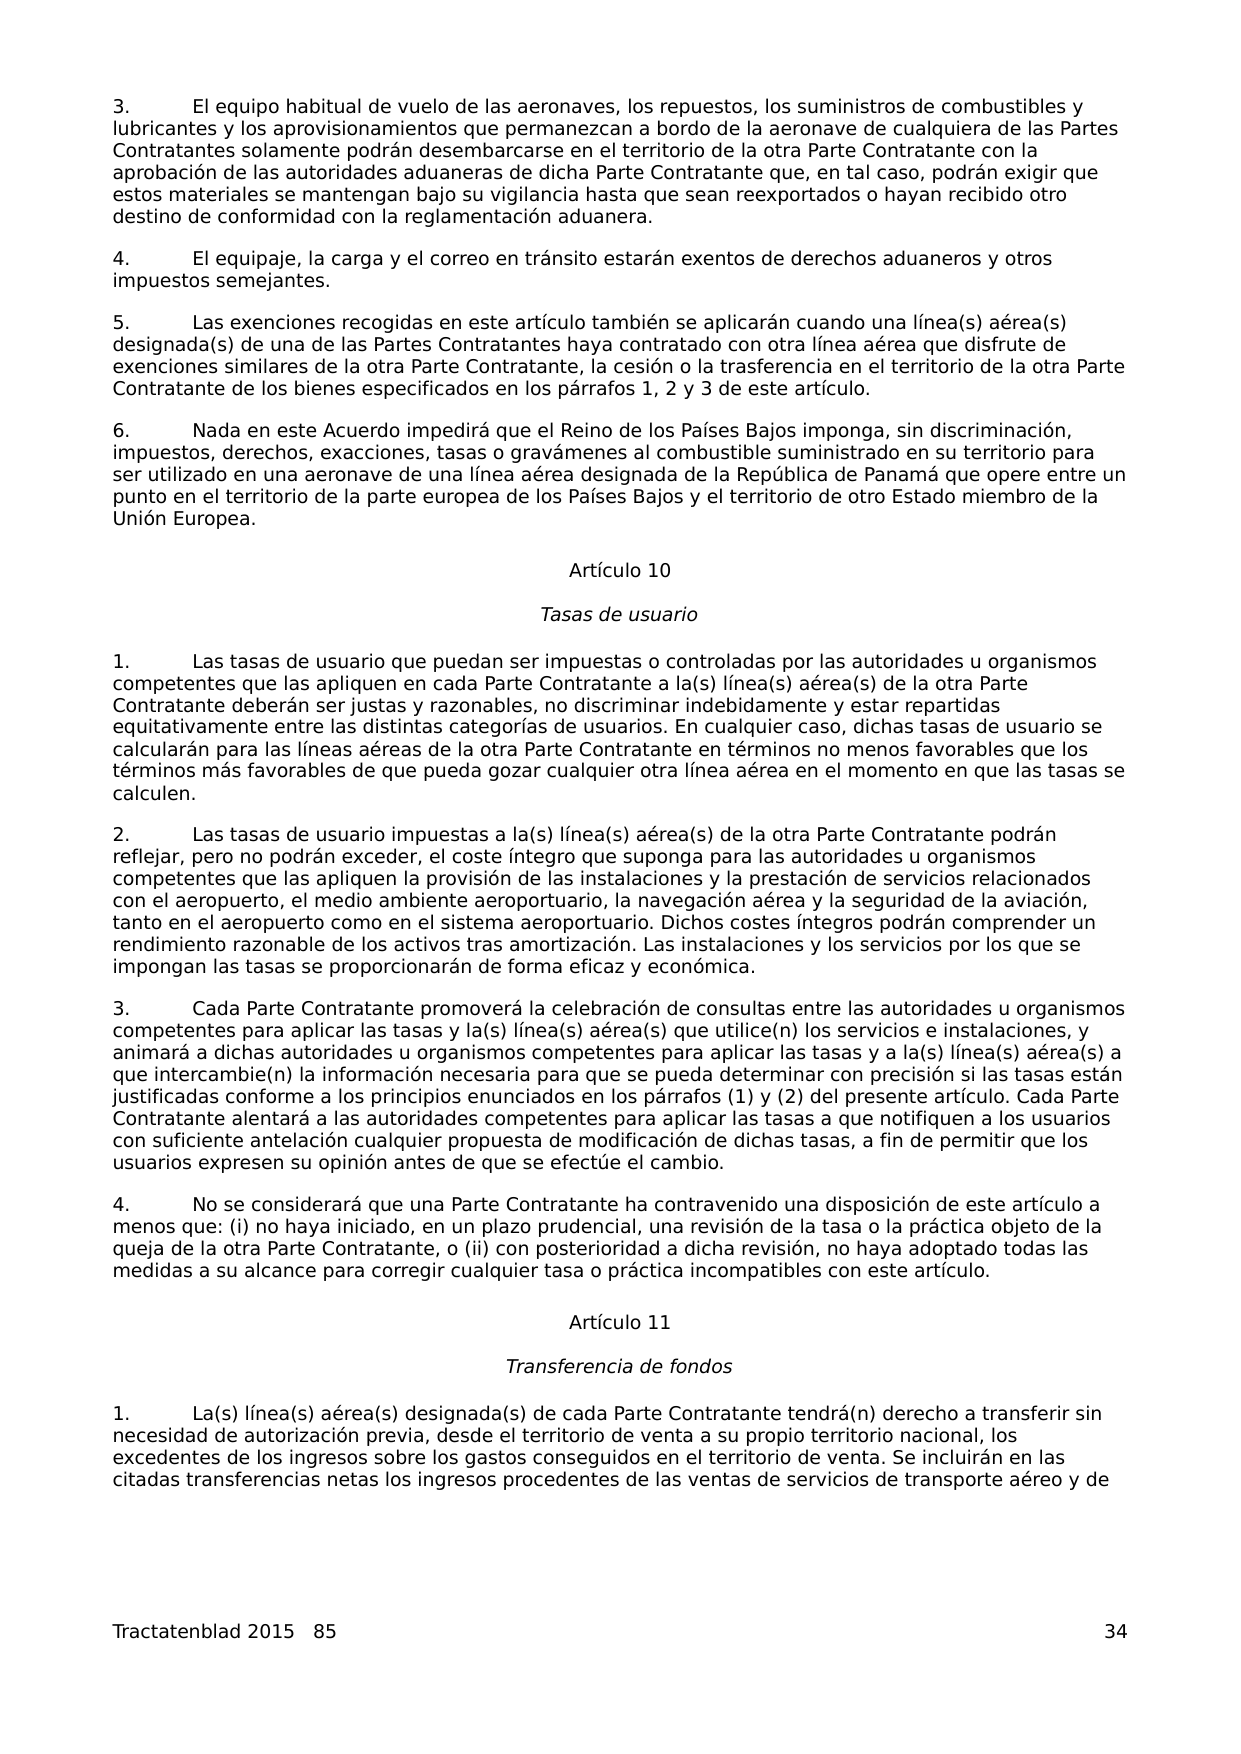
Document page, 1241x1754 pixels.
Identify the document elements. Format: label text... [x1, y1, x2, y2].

text 4. No se considerará que una Parte Contratante ha contravenido una disposición de este artículo a menos que: (i) no haya iniciado, en un plazo prudencial, una revisión de la tasa o la práctica objeto de la queja de la otra Parte Contratante, o (ii) con posterioridad a dicha revisión, no haya adoptado todas las medidas a su alcance para corregir cualquier tasa o práctica incompatibles con este artículo. [112, 1194, 1128, 1282]
text 1. La(s) línea(s) aérea(s) designada(s) de cada Parte Contratante tendrá(n) derecho a transferir sin necesidad de autorización previa, desde el territorio de venta a su propio territorio nacional, los excedentes de los ingresos sobre los gastos conseguidos en el territorio de venta. Se incluirán en las citadas transferencias netas los ingresos procedentes de las ventas de servicios de transporte aéreo y de [112, 1403, 1128, 1491]
text 5. Las exenciones recogidas en este artículo también se aplicarán cuando una línea(s) aérea(s) designada(s) de una de las Partes Contratantes haya contratado con otra línea aérea que disfrute de exenciones similares de la otra Parte Contratante, la cesión o la trasferencia en el territorio de la otra Parte Contratante de los bienes especificados en los párrafos 1, 2 y 3 de este artículo. [112, 312, 1128, 400]
subtitle Artículo 11 Transferencia de fondos [112, 1312, 1128, 1378]
text 3. El equipo habitual de vuelo de las aeronaves, los repuestos, los suministros de combustibles y lubricantes y los aprovisionamientos que permanezcan a bordo de la aeronave de cualquiera de las Partes Contratantes solamente podrán desembarcarse en el territorio de la otra Parte Contratante con la aprobación de las autoridades aduaneras de dicha Parte Contratante que, en tal caso, podrán exigir que estos materiales se mantengan bajo su vigilancia hasta que sean reexportados o hayan recibido otro destino de conformidad con la reglamentación aduanera. [112, 96, 1128, 228]
text 3. Cada Parte Contratante promoverá la celebración de consultas entre las autoridades u organismos competentes para aplicar las tasas y la(s) línea(s) aérea(s) que utilice(n) los servicios e instalaciones, y animará a dichas autoridades u organismos competentes para aplicar las tasas y a la(s) línea(s) aérea(s) a que intercambie(n) la información necesaria para que se pueda determinar con precisión si las tasas están justificadas conforme a los principios enunciados en los párrafos (1) y (2) del presente artículo. Cada Parte Contratante alentará a las autoridades competentes para aplicar las tasas a que notifiquen a los usuarios con suficiente antelación cualquier propuesta de modificación de dichas tasas, a fin de permitir que los usuarios expresen su opinión antes de que se efectúe el cambio. [112, 998, 1128, 1174]
text 2. Las tasas de usuario impuestas a la(s) línea(s) aérea(s) de la otra Parte Contratante podrán reflejar, pero no podrán exceder, el coste íntegro que suponga para las autoridades u organismos competentes que las apliquen la provisión de las instalaciones y la prestación de servicios relacionados con el aeropuerto, el medio ambiente aeroportuario, la navegación aérea y la seguridad de la aviación, tanto en el aeropuerto como en el sistema aeroportuario. Dichos costes íntegros podrán comprender un rendimiento razonable de los activos tras amortización. Las instalaciones y los servicios por los que se impongan las tasas se proporcionarán de forma eficaz y económica. [112, 824, 1128, 978]
text 4. El equipaje, la carga y el correo en tránsito estarán exentos de derechos aduaneros y otros impuestos semejantes. [112, 248, 1128, 292]
subtitle Artículo 10 Tasas de usuario [112, 559, 1128, 626]
text 1. Las tasas de usuario que puedan ser impuestas o controladas por las autoridades u organismos competentes que las apliquen en cada Parte Contratante a la(s) línea(s) aérea(s) de la otra Parte Contratante deberán ser justas y razonables, no discriminar indebidamente y estar repartidas equitativamente entre las distintas categorías de usuarios. En cualquier caso, dichas tasas de usuario se calcularán para las líneas aéreas de la otra Parte Contratante en términos no menos favorables que los términos más favorables de que pueda gozar cualquier otra línea aérea en el momento en que las tasas se calculen. [112, 651, 1128, 804]
text 6. Nada en este Acuerdo impedirá que el Reino de los Países Bajos imponga, sin discriminación, impuestos, derechos, exacciones, tasas o gravámenes al combustible suministrado en su territorio para ser utilizado en una aeronave de una línea aérea designada de la República de Panamá que opere entre un punto en el territorio de la parte europea de los Países Bajos y el territorio de otro Estado miembro de la Unión Europea. [112, 420, 1128, 529]
